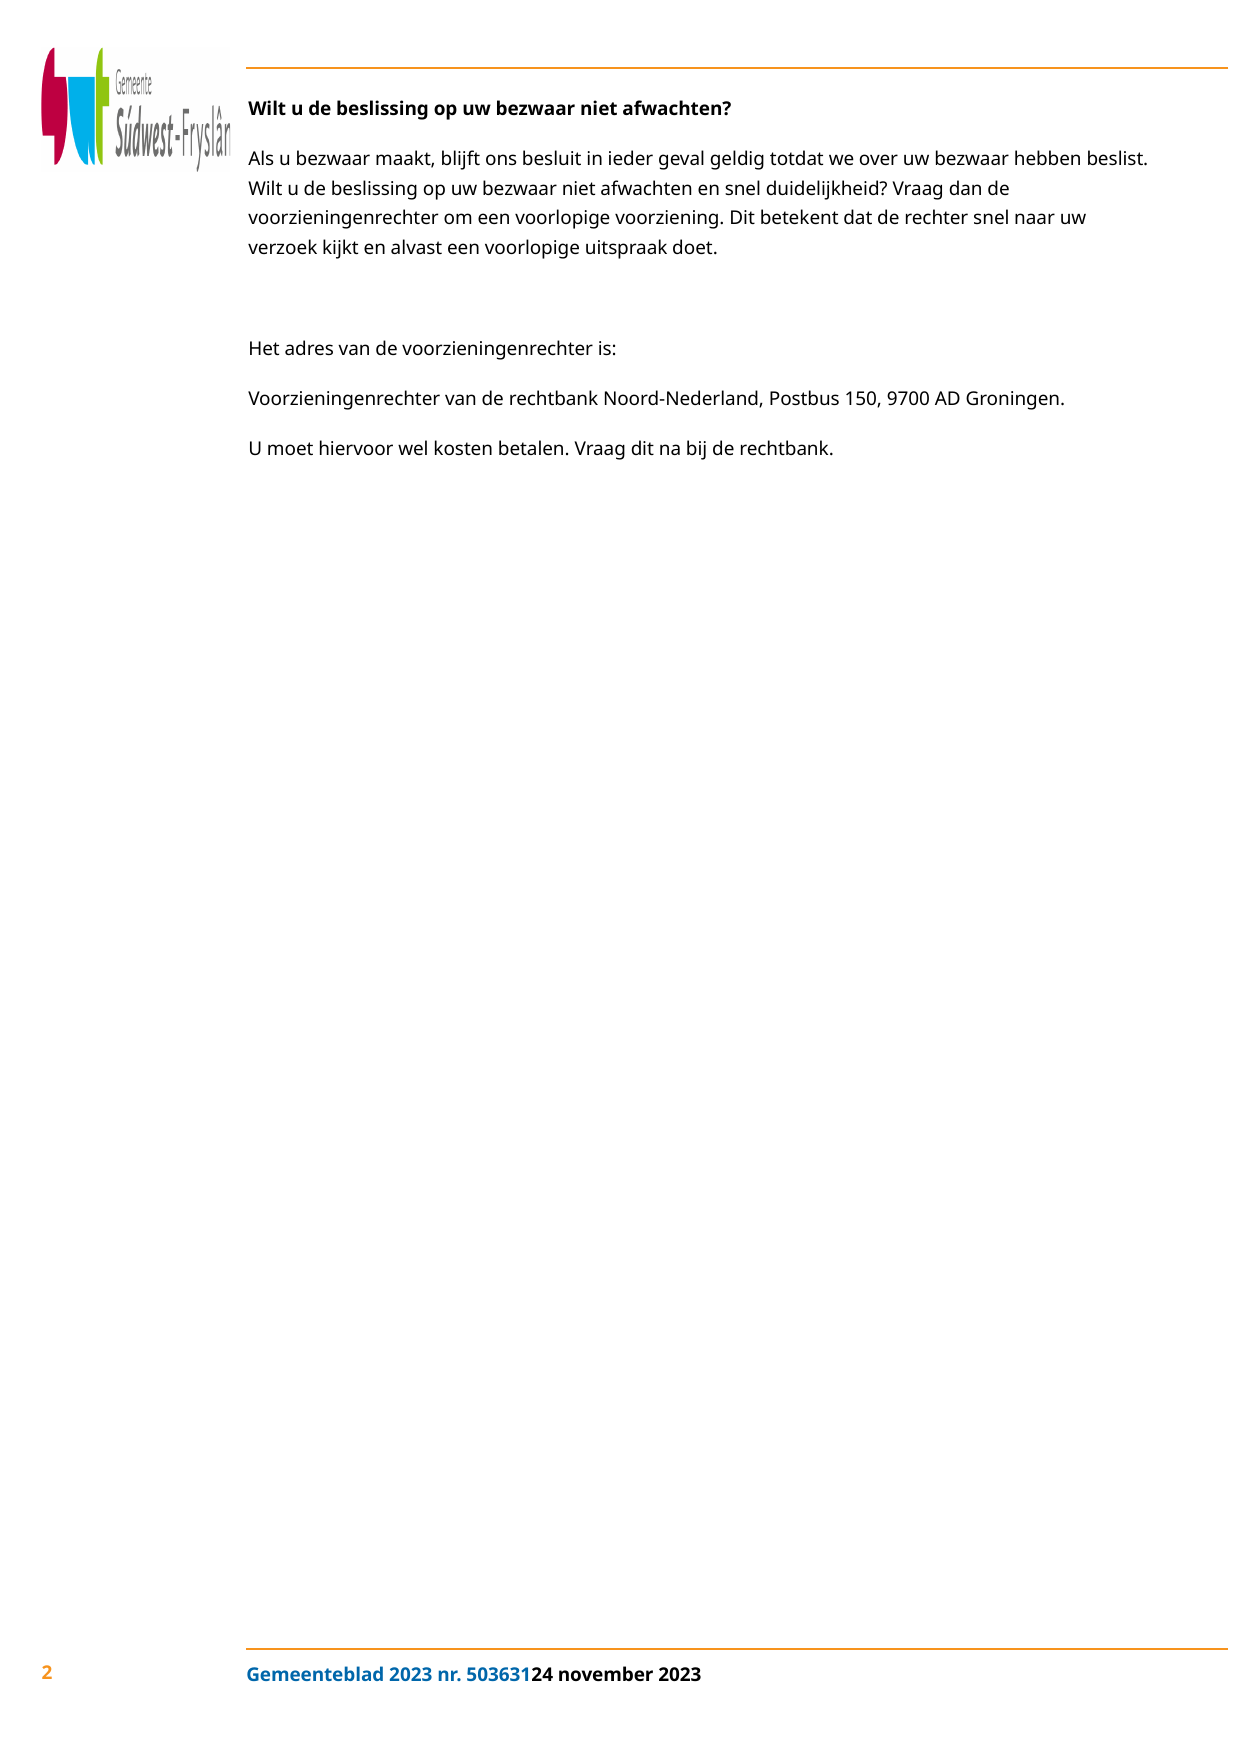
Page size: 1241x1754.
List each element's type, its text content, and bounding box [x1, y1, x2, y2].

text Voorzieningenrechter van de rechtbank Noord-Nederland, Postbus 150, 9700 AD Groningen. [248, 385, 1152, 411]
text Als u bezwaar maakt, blijft ons besluit in ieder geval geldig totdat we over uw bezwaar hebben beslist. Wilt u de beslissing op uw bezwaar niet afwachten en snel duidelijkheid? Vraag dan de voorzieningenrechter om een voorlopige voorziening. Dit betekent dat de rechter snel naar uw verzoek kijkt en alvast een voorlopige uitspraak doet. [248, 145, 1152, 260]
text Het adres van de voorzieningenrechter is: [248, 335, 1152, 361]
text Wilt u de beslissing op uw bezwaar niet afwachten? [248, 95, 1152, 121]
picture [41, 47, 231, 172]
text U moet hiervoor wel kosten betalen. Vraag dit na bij de rechtbank. [248, 436, 1152, 461]
